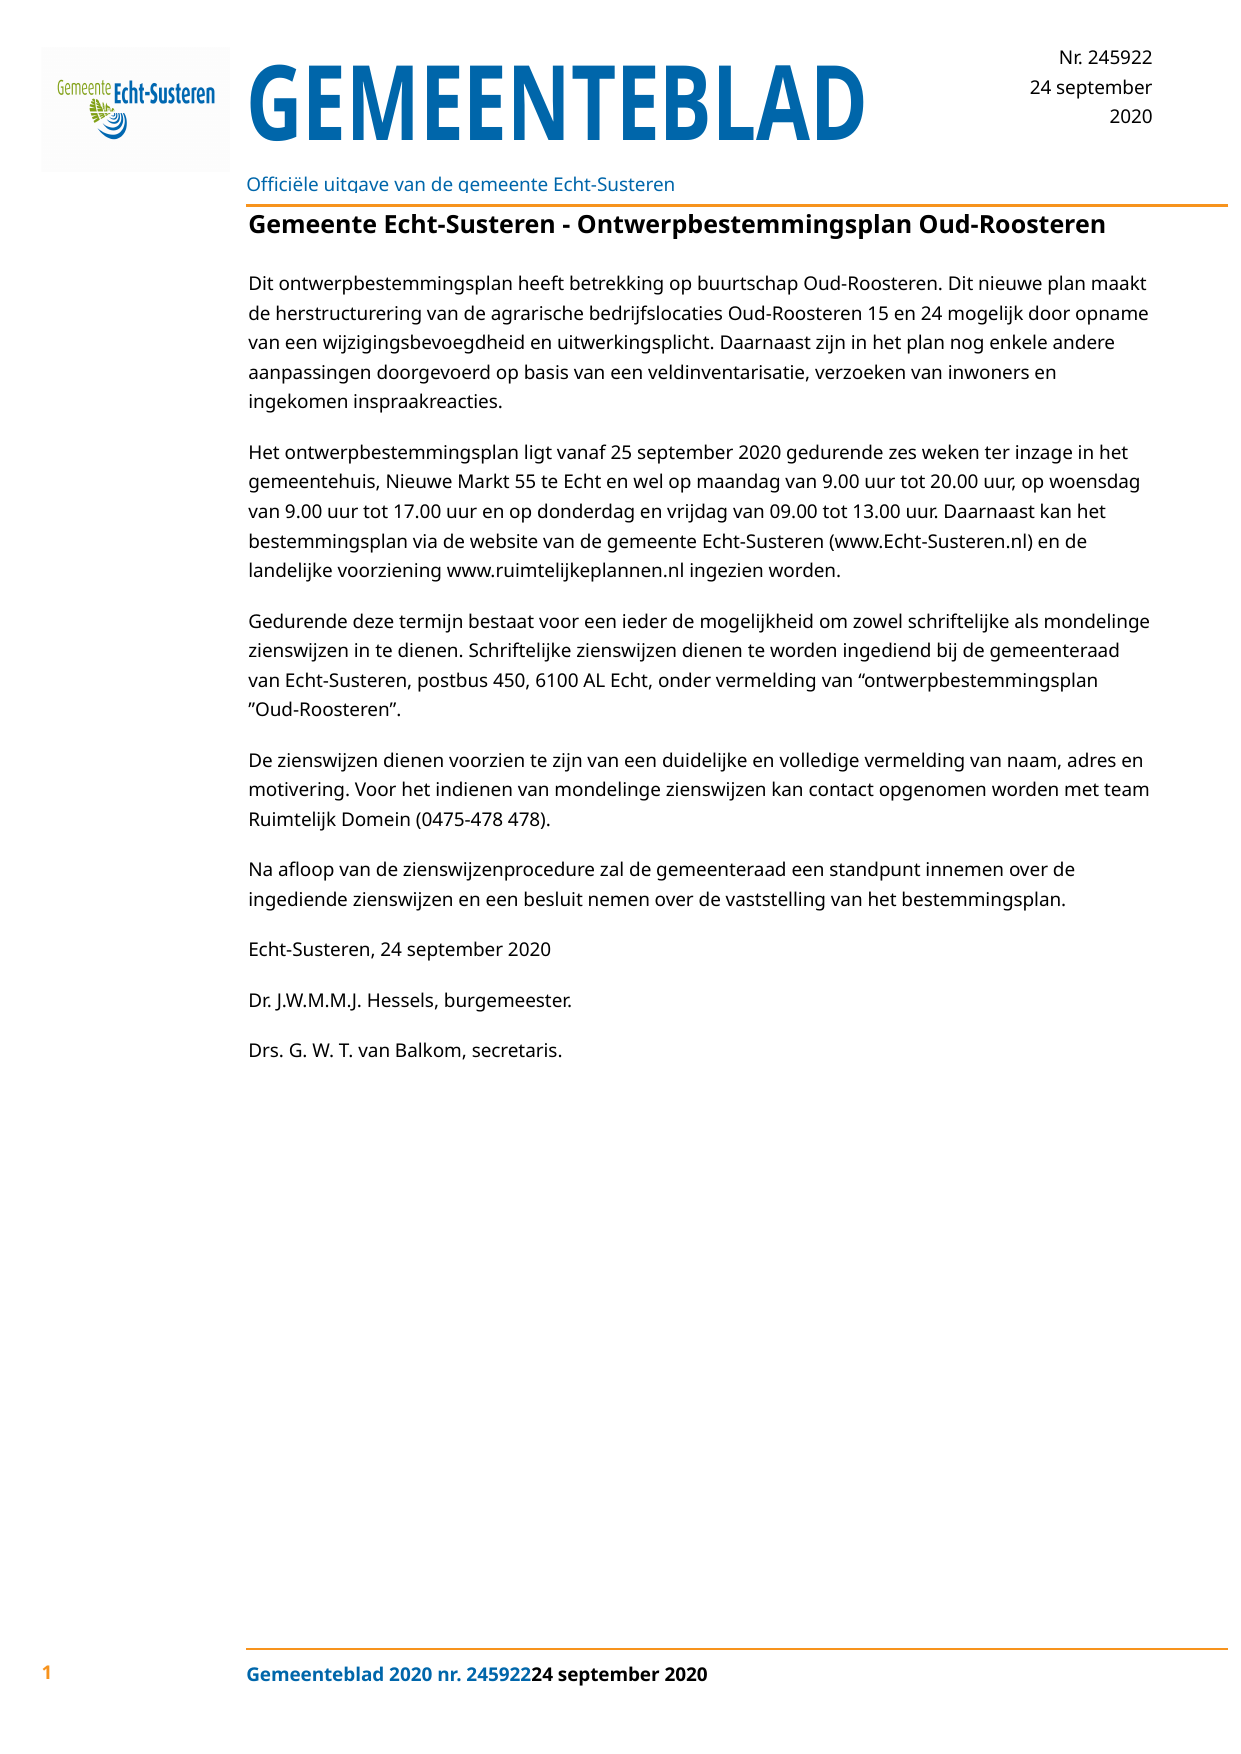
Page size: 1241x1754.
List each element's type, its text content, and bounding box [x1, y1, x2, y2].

text Dit ontwerpbestemmingsplan heeft betrekking op buurtschap Oud-Roosteren. Dit nieuwe plan maakt de herstructurering van de agrarische bedrijfslocaties Oud-Roosteren 15 en 24 mogelijk door opname van een wijzigingsbevoegdheid en uitwerkingsplicht. Daarnaast zijn in het plan nog enkele andere aanpassingen doorgevoerd op basis van een veldinventarisatie, verzoeken van inwoners en ingekomen inspraakreacties. [248, 270, 1152, 414]
text Drs. G. W. T. van Balkom, secretaris. [248, 1037, 1152, 1063]
text Gedurende deze termijn bestaat voor een ieder de mogelijkheid om zowel schriftelijke als mondelinge zienswijzen in te dienen. Schriftelijke zienswijzen dienen te worden ingediend bij de gemeenteraad van Echt-Susteren, postbus 450, 6100 AL Echt, onder vermelding van “ontwerpbestemmingsplan ”Oud-Roosteren”. [248, 608, 1152, 722]
text Het ontwerpbestemmingsplan ligt vanaf 25 september 2020 gedurende zes weken ter inzage in het gemeentehuis, Nieuwe Markt 55 te Echt en wel op maandag van 9.00 uur tot 20.00 uur, op woensdag van 9.00 uur tot 17.00 uur en op donderdag en vrijdag van 09.00 tot 13.00 uur. Daarnaast kan het bestemmingsplan via de website van de gemeente Echt-Susteren (www.Echt-Susteren.nl) en de landelijke voorziening www.ruimtelijkeplannen.nl ingezien worden. [248, 439, 1152, 583]
text Echt-Susteren, 24 september 2020 [248, 937, 1152, 962]
text Dr. J.W.M.M.J. Hessels, burgemeester. [248, 987, 1152, 1013]
text Na afloop van de zienswijzenprocedure zal de gemeenteraad een standpunt innemen over de ingediende zienswijzen en een besluit nemen over de vaststelling van het bestemmingsplan. [248, 857, 1152, 912]
text Gemeente Echt-Susteren - Ontwerpbestemmingsplan Oud-Roosteren [248, 207, 1152, 241]
text De zienswijzen dienen voorzien te zijn van een duidelijke en volledige vermelding van naam, adres en motivering. Voor het indienen van mondelinge zienswijzen kan contact opgenomen worden met team Ruimtelijk Domein (0475-478 478). [248, 747, 1152, 832]
picture [41, 47, 231, 172]
